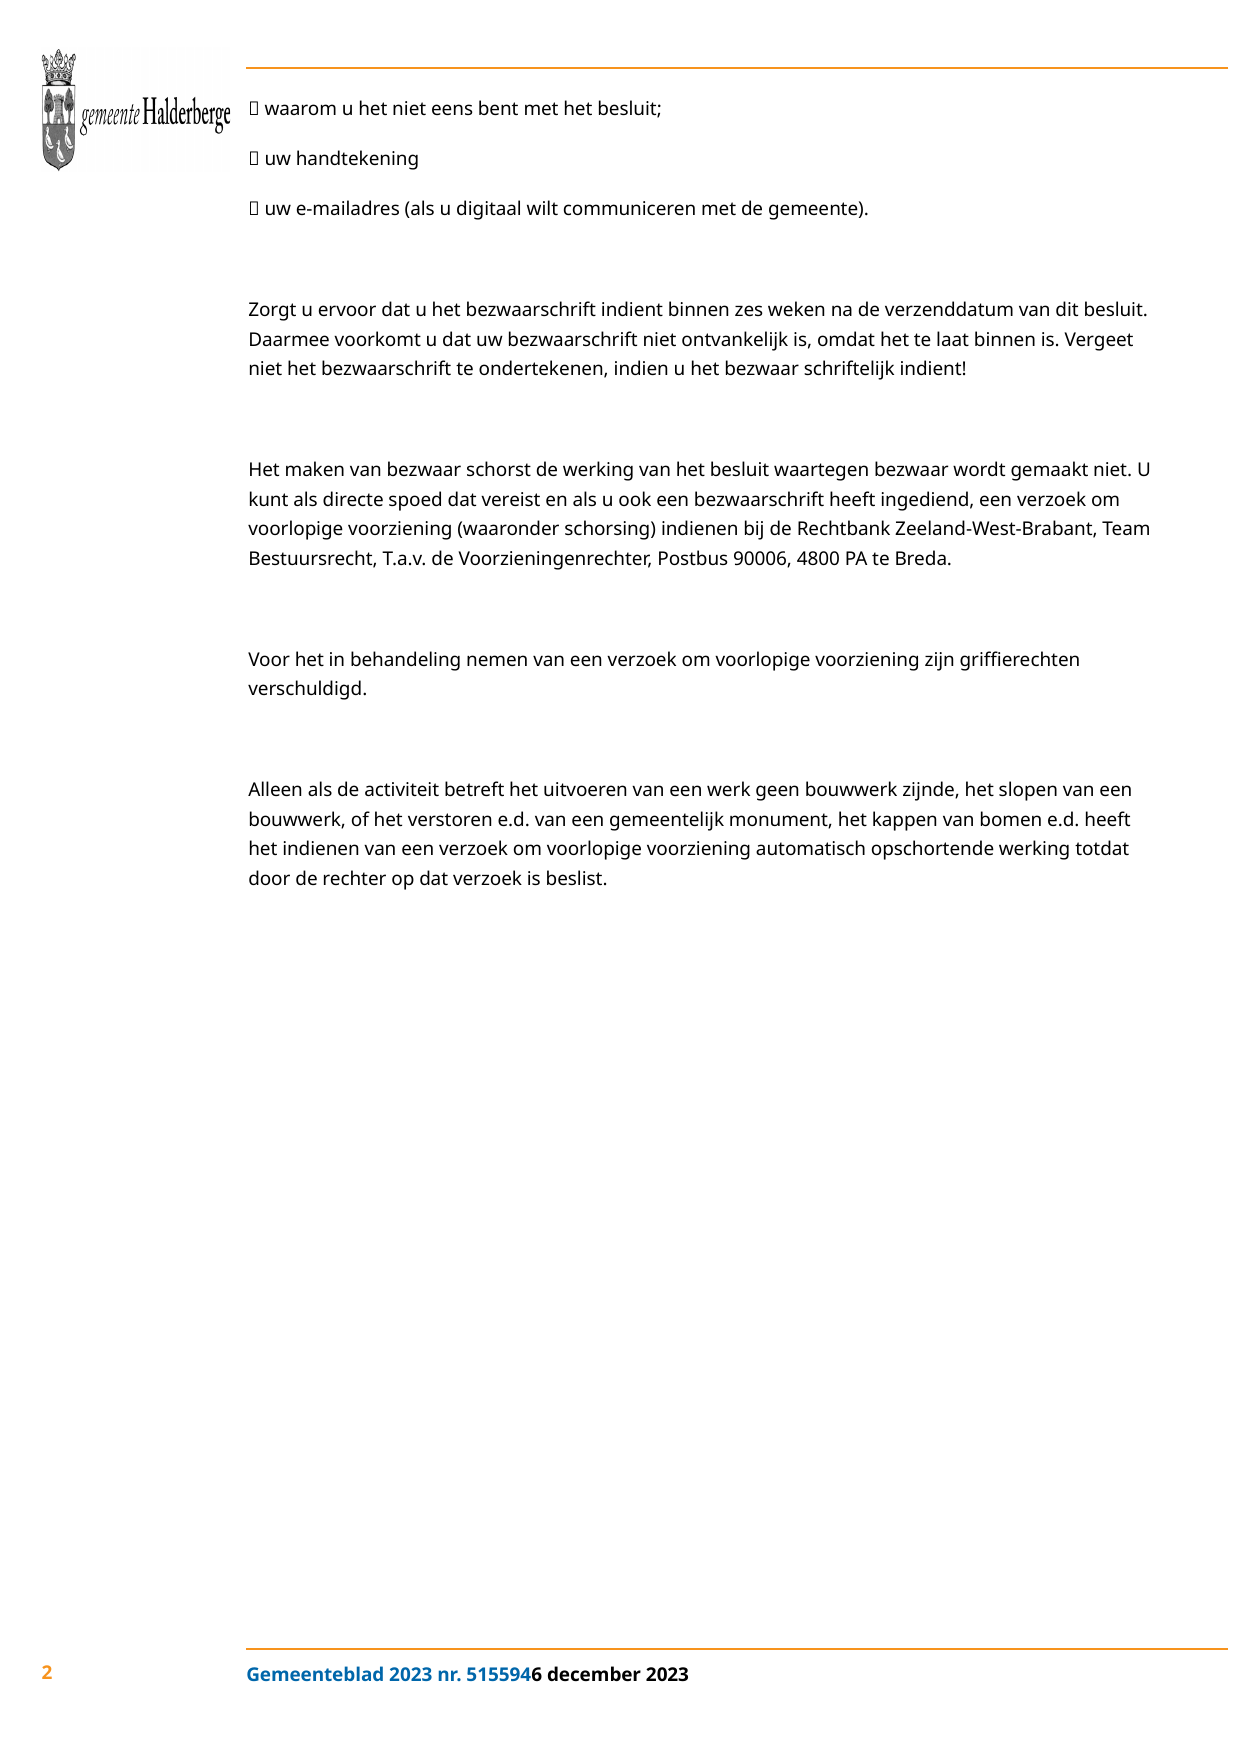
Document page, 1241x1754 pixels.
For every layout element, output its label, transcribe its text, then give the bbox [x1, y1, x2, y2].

text Het maken van bezwaar schorst de werking van het besluit waartegen bezwaar wordt gemaakt niet. U kunt als directe spoed dat vereist en als u ook een bezwaarschrift heeft ingediend, een verzoek om voorlopige voorziening (waaronder schorsing) indienen bij de Rechtbank Zeeland-West-Brabant, Team Bestuursrecht, T.a.v. de Voorzieningenrechter, Postbus 90006, 4800 PA te Breda. [248, 456, 1152, 571]
text Voor het in behandeling nemen van een verzoek om voorlopige voorziening zijn griffierechten verschuldigd. [248, 646, 1152, 701]
text  waarom u het niet eens bent met het besluit; [248, 95, 1152, 121]
text Zorgt u ervoor dat u het bezwaarschrift indient binnen zes weken na de verzenddatum van dit besluit. Daarmee voorkomt u dat uw bezwaarschrift niet ontvankelijk is, omdat het te laat binnen is. Vergeet niet het bezwaarschrift te ondertekenen, indien u het bezwaar schriftelijk indient! [248, 296, 1152, 381]
text  uw handtekening [248, 145, 1152, 171]
text  uw e-mailadres (als u digitaal wilt communiceren met de gemeente). [248, 196, 1152, 221]
picture [41, 47, 231, 172]
text Alleen als de activiteit betreft het uitvoeren van een werk geen bouwwerk zijnde, het slopen van een bouwwerk, of het verstoren e.d. van een gemeentelijk monument, het kappen van bomen e.d. heeft het indienen van een verzoek om voorlopige voorziening automatisch opschortende werking totdat door de rechter op dat verzoek is beslist. [248, 776, 1152, 891]
